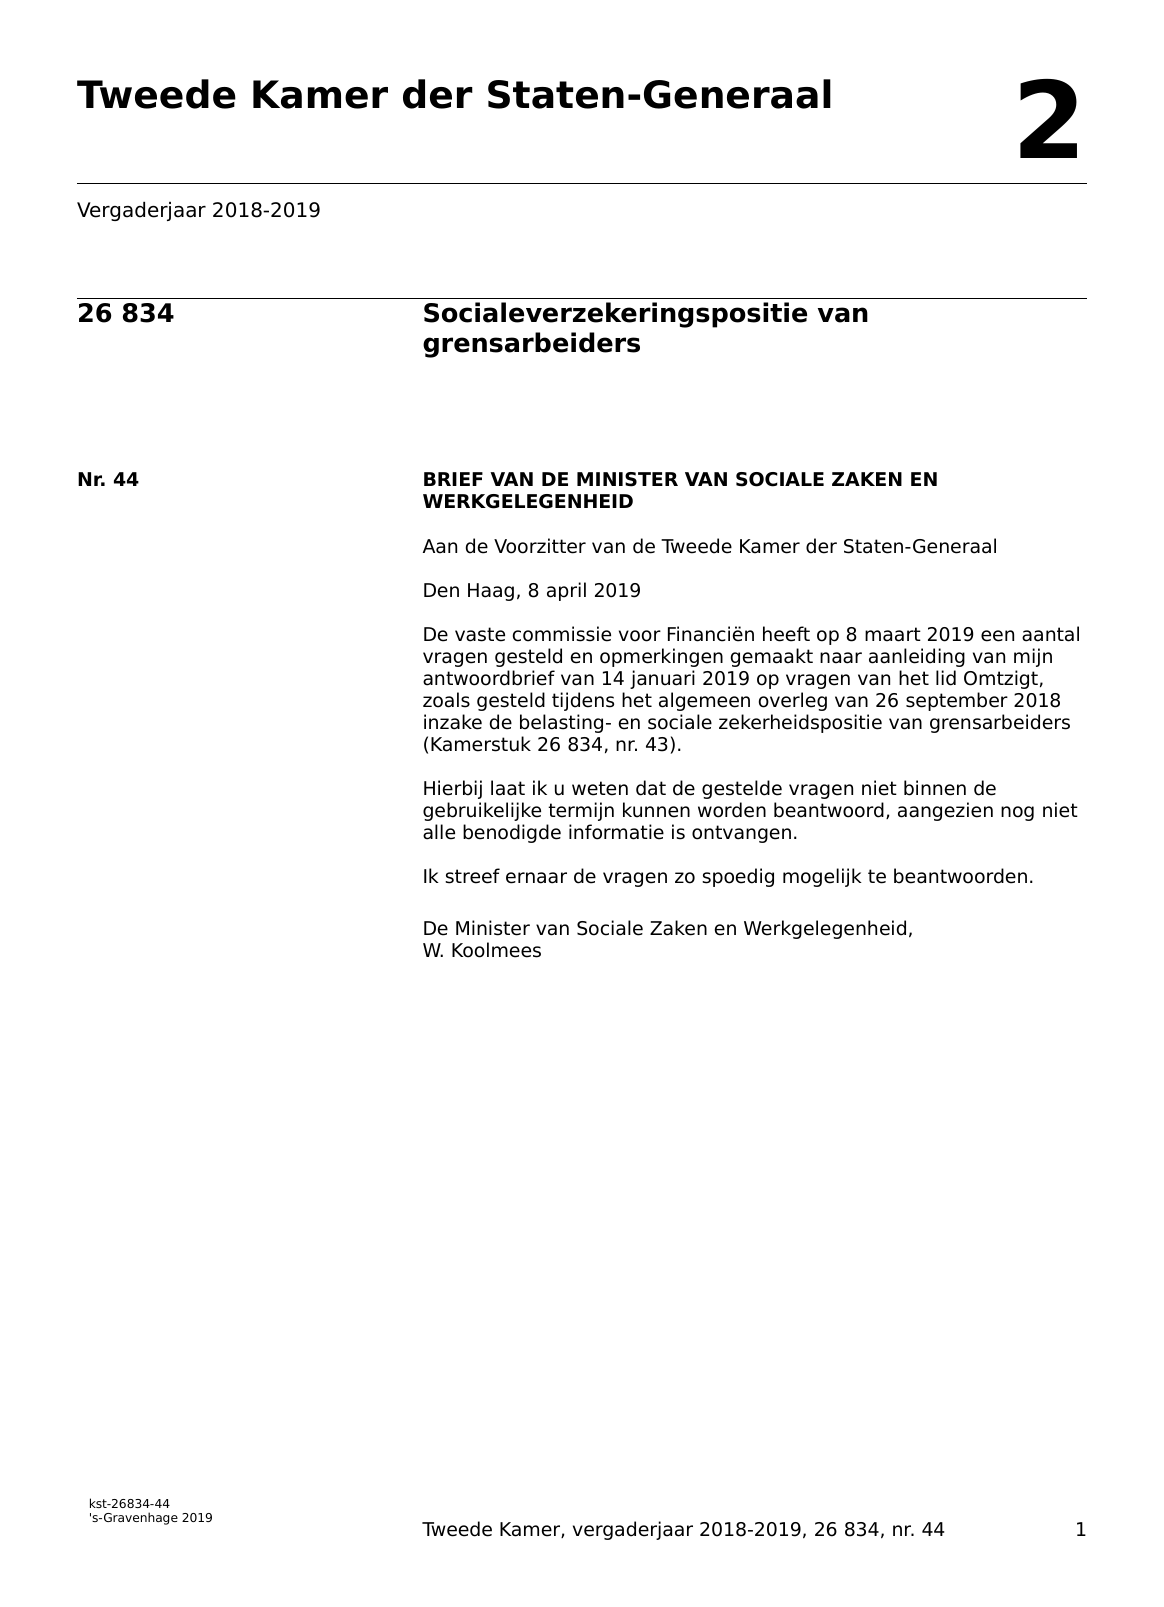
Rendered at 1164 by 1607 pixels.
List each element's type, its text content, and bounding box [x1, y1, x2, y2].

text Aan de Voorzitter van de Tweede Kamer der Staten-Generaal [422, 536, 1087, 557]
subtitle Nr. 44 BRIEF VAN DE MINISTER VAN SOCIALE ZAKEN EN WERKGELEGENHEID [77, 469, 1087, 513]
subtitle 26 834 Socialeverzekeringspositie van grensarbeiders [77, 299, 1087, 358]
text kst-26834-44 [88, 1497, 323, 1511]
text Den Haag, 8 april 2019 [422, 580, 1087, 602]
table_header Tweede Kamer der Staten-Generaal [77, 59, 886, 183]
text Ik streef ernaar de vragen zo spoedig mogelijk te beantwoorden. [422, 866, 1087, 888]
table_cell Vergaderjaar 2018-2019 [77, 184, 1087, 298]
text De Minister van Sociale Zaken en Werkgelegenheid, W. Koolmees [422, 918, 1087, 962]
text Hierbij laat ik u weten dat de gestelde vragen niet binnen de gebruikelijke termijn kunnen worden beantwoord, aangezien nog niet alle benodigde informatie is ontvangen. [422, 778, 1087, 844]
text 's-Gravenhage 2019 [88, 1511, 323, 1525]
text De vaste commissie voor Financiën heeft op 8 maart 2019 een aantal vragen gesteld en opmerkingen gemaakt naar aanleiding van mijn antwoordbrief van 14 januari 2019 op vragen van het lid Omtzigt, zoals gesteld tijdens het algemeen overleg van 26 september 2018 inzake de belasting- en sociale zekerheidspositie van grensarbeiders (Kamerstuk 26 834, nr. 43). [422, 624, 1087, 756]
table_header 2 [886, 59, 1087, 183]
